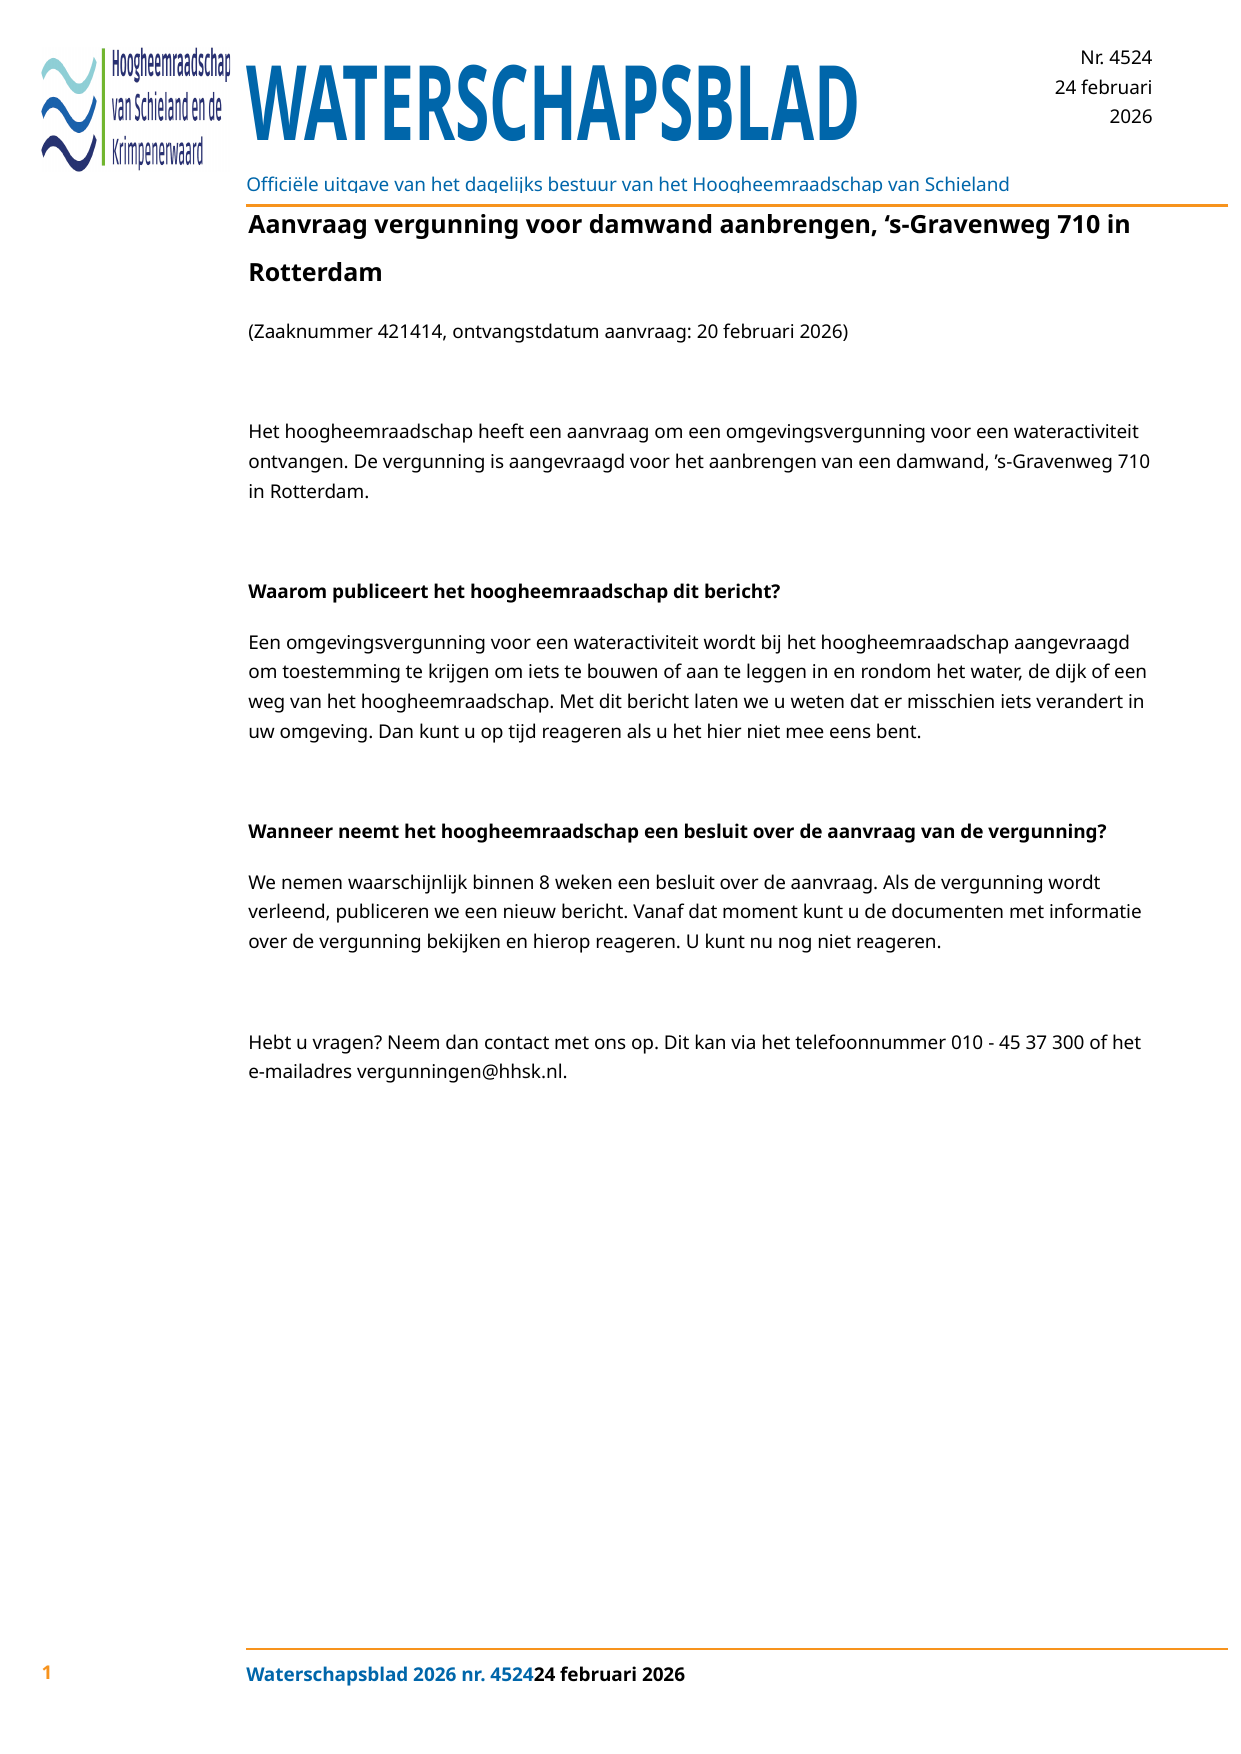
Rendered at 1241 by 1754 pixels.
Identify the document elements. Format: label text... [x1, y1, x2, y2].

text Aanvraag vergunning voor damwand aanbrengen, ‘s-Gravenweg 710 in Rotterdam [248, 207, 1152, 288]
text Het hoogheemraadschap heeft een aanvraag om een omgevingsvergunning voor een wateractiviteit ontvangen. De vergunning is aangevraagd voor het aanbrengen van een damwand, ’s-Gravenweg 710 in Rotterdam. [248, 419, 1152, 504]
text Een omgevingsvergunning voor een wateractiviteit wordt bij het hoogheemraadschap aangevraagd om toestemming te krijgen om iets te bouwen of aan te leggen in en rondom het water, de dijk of een weg van het hoogheemraadschap. Met dit bericht laten we u weten dat er misschien iets verandert in uw omgeving. Dan kunt u op tijd reageren als u het hier niet mee eens bent. [248, 629, 1152, 744]
text (Zaaknummer 421414, ontvangstdatum aanvraag: 20 februari 2026) [248, 318, 1152, 344]
text Wanneer neemt het hoogheemraadschap een besluit over de aanvraag van de vergunning? [248, 819, 1152, 844]
text Hebt u vragen? Neem dan contact met ons op. Dit kan via het telefoonnummer 010 - 45 37 300 of het e-mailadres vergunningen@hhsk.nl. [248, 1029, 1152, 1084]
text Waarom publiceert het hoogheemraadschap dit bericht? [248, 579, 1152, 604]
picture [41, 47, 231, 172]
text We nemen waarschijnlijk binnen 8 weken een besluit over de aanvraag. Als de vergunning wordt verleend, publiceren we een nieuw bericht. Vanaf dat moment kunt u de documenten met informatie over de vergunning bekijken en hierop reageren. U kunt nu nog niet reageren. [248, 869, 1152, 954]
